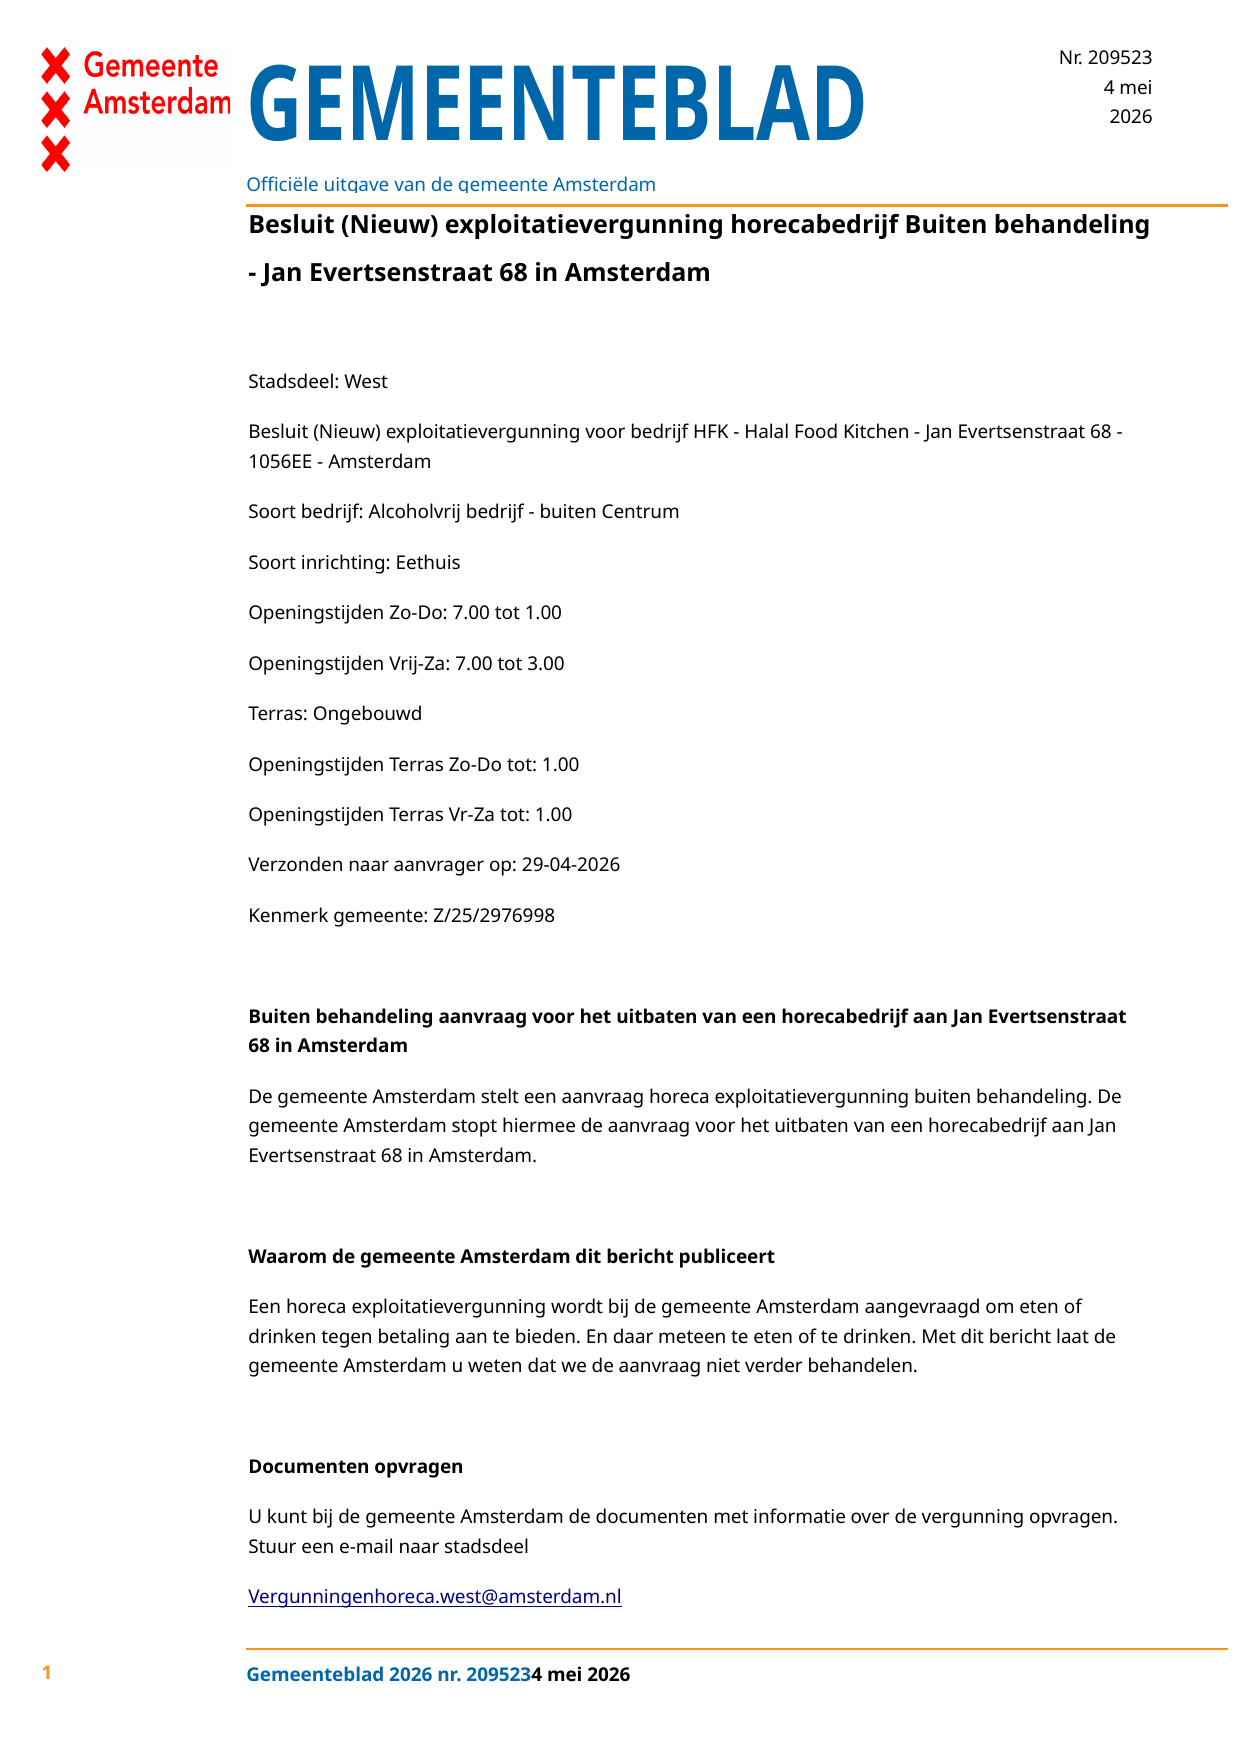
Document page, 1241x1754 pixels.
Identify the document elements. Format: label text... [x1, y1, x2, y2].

text Terras: Ongebouwd [248, 700, 1152, 726]
text Openingstijden Vrij-Za: 7.00 tot 3.00 [248, 650, 1152, 676]
text Vergunningenhoreca.west@amsterdam.nl [248, 1584, 1152, 1609]
text Documenten opvragen [248, 1453, 1152, 1479]
text Besluit (Nieuw) exploitatievergunning horecabedrijf Buiten behandeling - Jan Evertsenstraat 68 in Amsterdam [248, 207, 1152, 288]
text Soort bedrijf: Alcoholvrij bedrijf - buiten Centrum [248, 499, 1152, 524]
text De gemeente Amsterdam stelt een aanvraag horeca exploitatievergunning buiten behandeling. De gemeente Amsterdam stopt hiermee de aanvraag voor het uitbaten van een horecabedrijf aan Jan Evertsenstraat 68 in Amsterdam. [248, 1083, 1152, 1168]
text U kunt bij de gemeente Amsterdam de documenten met informatie over de vergunning opvragen. Stuur een e-mail naar stadsdeel [248, 1504, 1152, 1559]
text Openingstijden Zo-Do: 7.00 tot 1.00 [248, 599, 1152, 625]
text Buiten behandeling aanvraag voor het uitbaten van een horecabedrijf aan Jan Evertsenstraat 68 in Amsterdam [248, 1003, 1152, 1058]
text Een horeca exploitatievergunning wordt bij de gemeente Amsterdam aangevraagd om eten of drinken tegen betaling aan te bieden. En daar meteen te eten of te drinken. Met dit bericht laat de gemeente Amsterdam u weten dat we de aanvraag niet verder behandelen. [248, 1293, 1152, 1378]
text Openingstijden Terras Vr-Za tot: 1.00 [248, 801, 1152, 827]
picture [41, 47, 231, 172]
text Waarom de gemeente Amsterdam dit bericht publiceert [248, 1243, 1152, 1269]
text Openingstijden Terras Zo-Do tot: 1.00 [248, 751, 1152, 777]
text Besluit (Nieuw) exploitatievergunning voor bedrijf HFK - Halal Food Kitchen - Jan Evertsenstraat 68 - 1056EE - Amsterdam [248, 419, 1152, 474]
text Soort inrichting: Eethuis [248, 549, 1152, 575]
text Verzonden naar aanvrager op: 29-04-2026 [248, 852, 1152, 877]
text Stadsdeel: West [248, 368, 1152, 394]
text Kenmerk gemeente: Z/25/2976998 [248, 902, 1152, 928]
